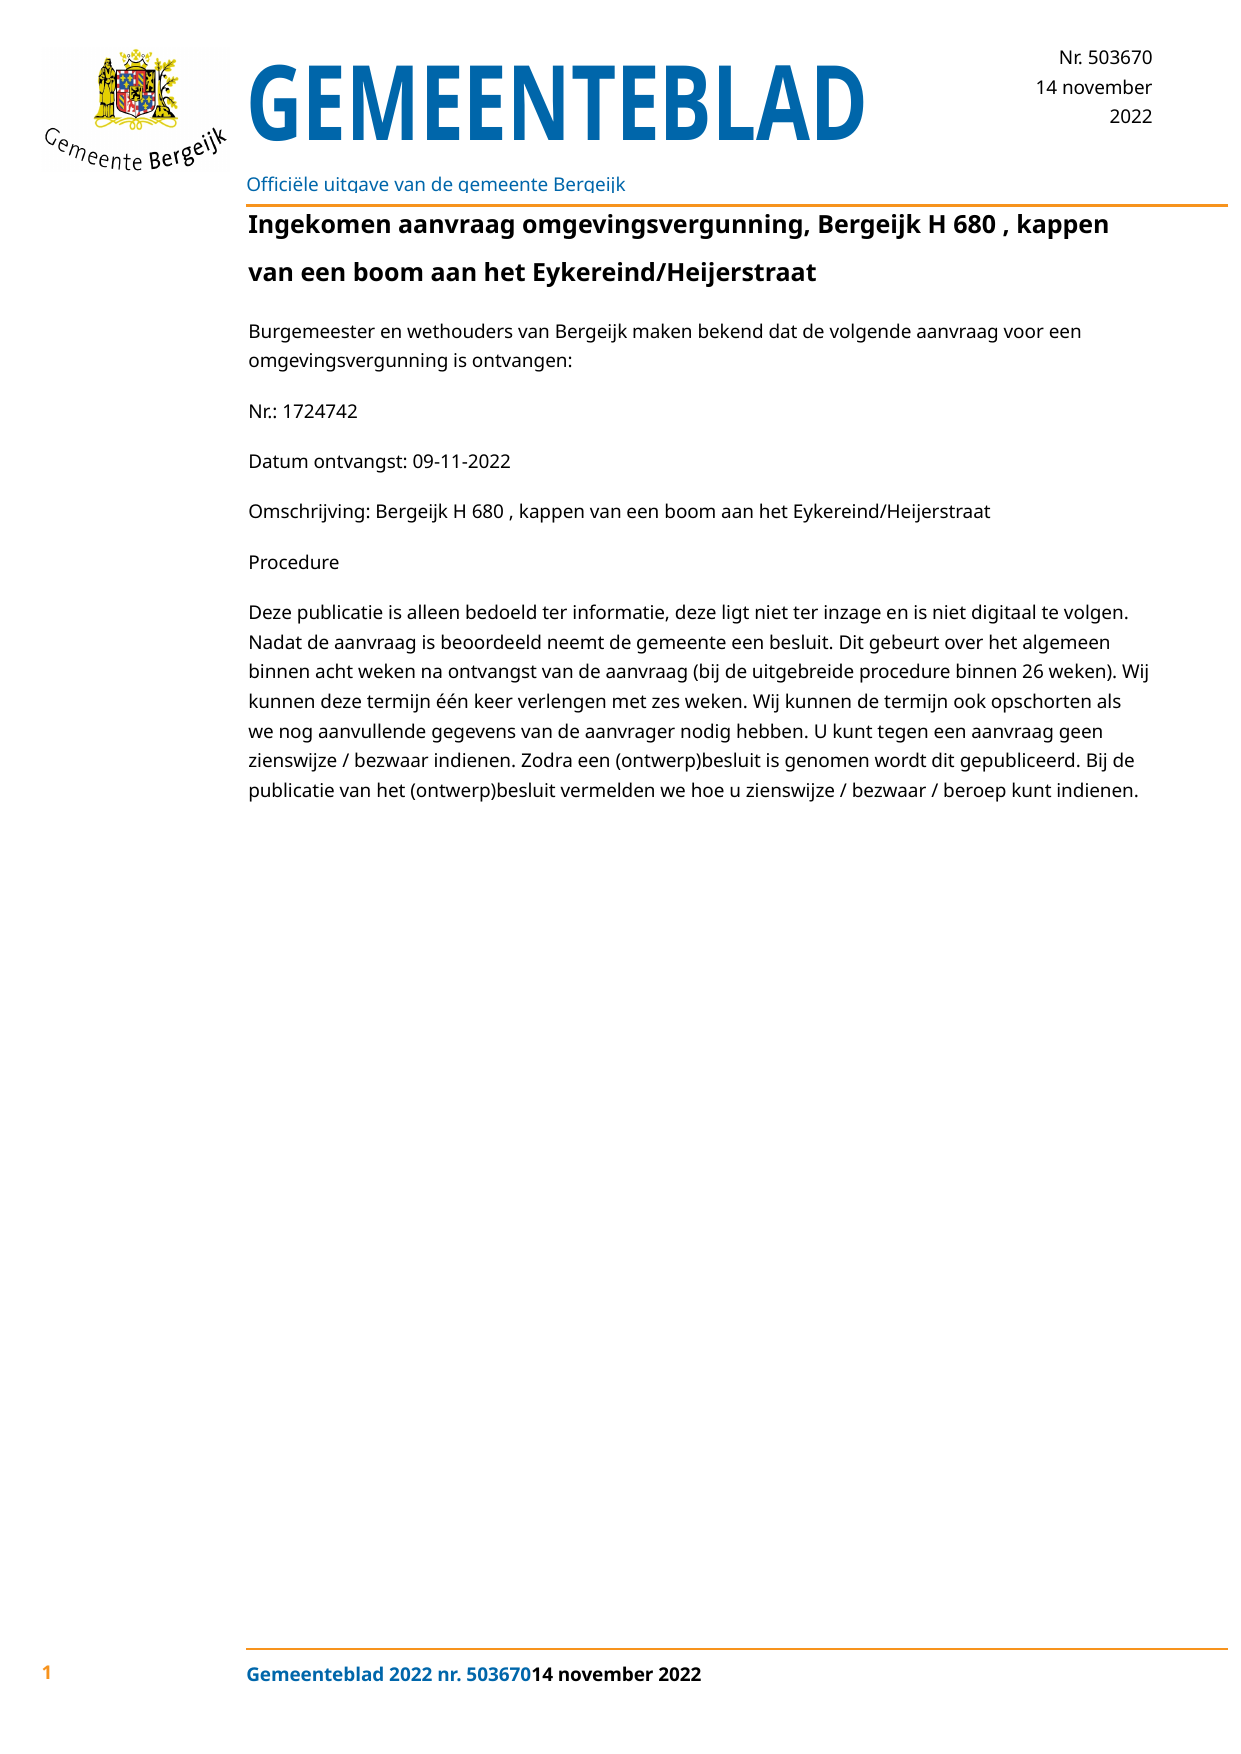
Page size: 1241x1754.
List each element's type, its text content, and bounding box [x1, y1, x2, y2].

picture [41, 47, 231, 172]
text Datum ontvangst: 09-11-2022 [248, 448, 1152, 474]
text Procedure [248, 549, 1152, 575]
text Omschrijving: Bergeijk H 680 , kappen van een boom aan het Eykereind/Heijerstraat [248, 499, 1152, 524]
text Burgemeester en wethouders van Bergeijk maken bekend dat de volgende aanvraag voor een omgevingsvergunning is ontvangen: [248, 318, 1152, 373]
text Nr.: 1724742 [248, 398, 1152, 424]
text Ingekomen aanvraag omgevingsvergunning, Bergeijk H 680 , kappen van een boom aan het Eykereind/Heijerstraat [248, 207, 1152, 288]
text Deze publicatie is alleen bedoeld ter informatie, deze ligt niet ter inzage en is niet digitaal te volgen. Nadat de aanvraag is beoordeeld neemt de gemeente een besluit. Dit gebeurt over het algemeen binnen acht weken na ontvangst van de aanvraag (bij de uitgebreide procedure binnen 26 weken). Wij kunnen deze termijn één keer verlengen met zes weken. Wij kunnen de termijn ook opschorten als we nog aanvullende gegevens van de aanvrager nodig hebben. U kunt tegen een aanvraag geen zienswijze / bezwaar indienen. Zodra een (ontwerp)besluit is genomen wordt dit gepubliceerd. Bij de publicatie van het (ontwerp)besluit vermelden we hoe u zienswijze / bezwaar / beroep kunt indienen. [248, 599, 1152, 803]
